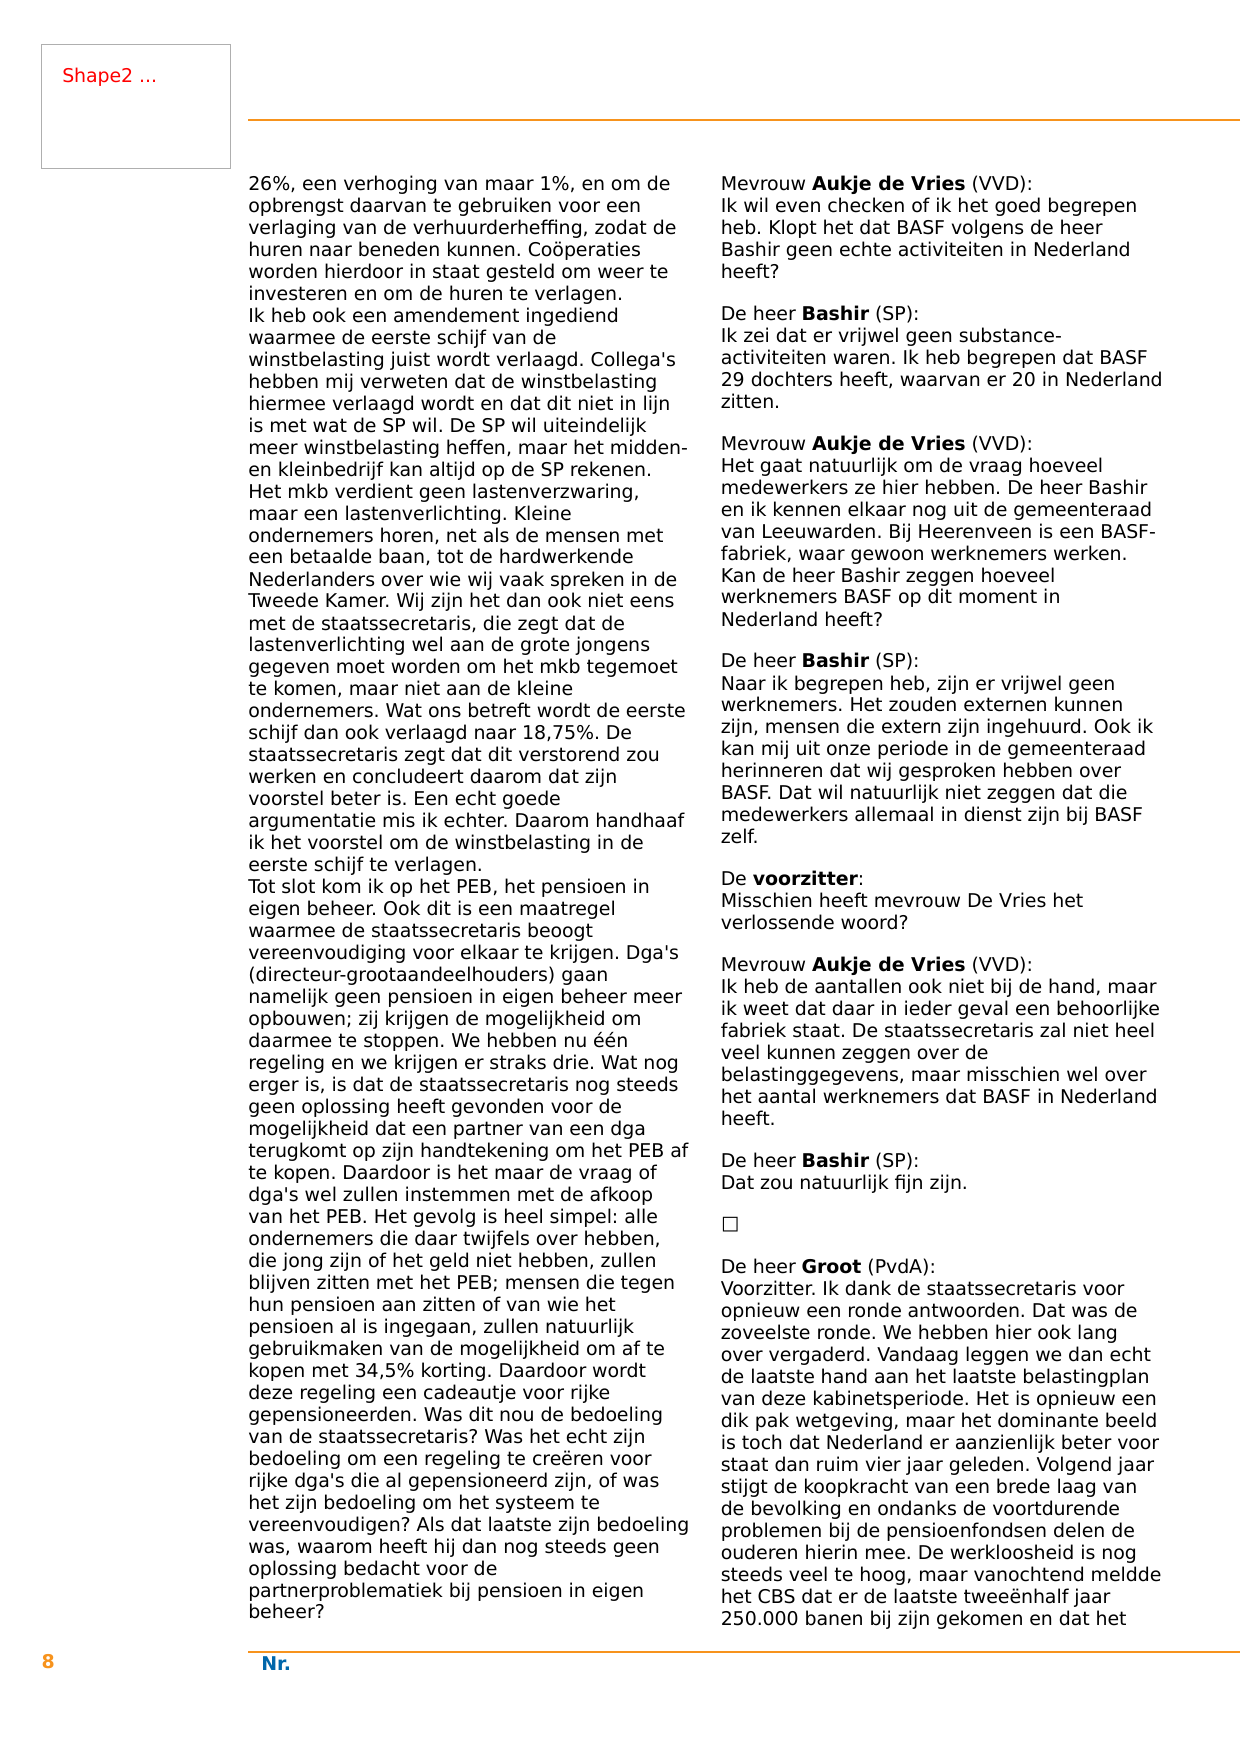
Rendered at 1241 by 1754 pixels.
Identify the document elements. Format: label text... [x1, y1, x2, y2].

text Ik heb ook een amendement ingediend waarmee de eerste schijf van de winstbelasting juist wordt verlaagd. Collega's hebben mij verweten dat de winstbelasting hiermee verlaagd wordt en dat dit niet in lijn is met wat de SP wil. De SP wil uiteindelijk meer winstbelasting heffen, maar het midden- en kleinbedrijf kan altijd op de SP rekenen. Het mkb verdient geen lastenverzwaring, maar een lastenverlichting. Kleine ondernemers horen, net als de mensen met een betaalde baan, tot de hardwerkende Nederlanders over wie wij vaak spreken in de Tweede Kamer. Wij zijn het dan ook niet eens met de staatssecretaris, die zegt dat de lastenverlichting wel aan de grote jongens gegeven moet worden om het mkb tegemoet te komen, maar niet aan de kleine ondernemers. Wat ons betreft wordt de eerste schijf dan ook verlaagd naar 18,75%. De staatssecretaris zegt dat dit verstorend zou werken en concludeert daarom dat zijn voorstel beter is. Een echt goede argumentatie mis ik echter. Daarom handhaaf ik het voorstel om de winstbelasting in de eerste schijf te verlagen. [248, 305, 691, 876]
text Ik zei dat er vrijwel geen substance-activiteiten waren. Ik heb begrepen dat BASF 29 dochters heeft, waarvan er 20 in Nederland zitten. [721, 325, 1163, 413]
text De heer Groot (PvdA): [721, 1256, 1163, 1278]
text Misschien heeft mevrouw De Vries het verlossende woord? [721, 890, 1163, 934]
text De heer Bashir (SP): [721, 650, 1163, 672]
text De heer Bashir (SP): [721, 1150, 1163, 1172]
text Ik wil even checken of ik het goed begrepen heb. Klopt het dat BASF volgens de heer Bashir geen echte activiteiten in Nederland heeft? [721, 195, 1163, 283]
text Naar ik begrepen heb, zijn er vrijwel geen werknemers. Het zouden externen kunnen zijn, mensen die extern zijn ingehuurd. Ook ik kan mij uit onze periode in de gemeenteraad herinneren dat wij gesproken hebben over BASF. Dat wil natuurlijk niet zeggen dat die medewerkers allemaal in dienst zijn bij BASF zelf. [721, 672, 1163, 848]
text Mevrouw Aukje de Vries (VVD): [721, 173, 1163, 195]
text Mevrouw Aukje de Vries (VVD): [721, 954, 1163, 976]
text Ik heb de aantallen ook niet bij de hand, maar ik weet dat daar in ieder geval een behoorlijke fabriek staat. De staatssecretaris zal niet heel veel kunnen zeggen over de belastinggegevens, maar misschien wel over het aantal werknemers dat BASF in Nederland heeft. [721, 976, 1163, 1130]
text De voorzitter: [721, 868, 1163, 890]
text Het gaat natuurlijk om de vraag hoeveel medewerkers ze hier hebben. De heer Bashir en ik kennen elkaar nog uit de gemeenteraad van Leeuwarden. Bij Heerenveen is een BASF-fabriek, waar gewoon werknemers werken. Kan de heer Bashir zeggen hoeveel werknemers BASF op dit moment in Nederland heeft? [721, 454, 1163, 630]
text Mevrouw Aukje de Vries (VVD): [721, 433, 1163, 454]
text ⬜ [721, 1214, 1163, 1236]
text 26%, een verhoging van maar 1%, en om de opbrengst daarvan te gebruiken voor een verlaging van de verhuurderheffing, zodat de huren naar beneden kunnen. Coöperaties worden hierdoor in staat gesteld om weer te investeren en om de huren te verlagen. [248, 173, 691, 305]
text Dat zou natuurlijk fijn zijn. [721, 1172, 1163, 1194]
text De heer Bashir (SP): [721, 303, 1163, 325]
text Voorzitter. Ik dank de staatssecretaris voor opnieuw een ronde antwoorden. Dat was de zoveelste ronde. We hebben hier ook lang over vergaderd. Vandaag leggen we dan echt de laatste hand aan het laatste belastingplan van deze kabinetsperiode. Het is opnieuw een dik pak wetgeving, maar het dominante beeld is toch dat Nederland er aanzienlijk beter voor staat dan ruim vier jaar geleden. Volgend jaar stijgt de koopkracht van een brede laag van de bevolking en ondanks de voortdurende problemen bij de pensioenfondsen delen de ouderen hierin mee. De werkloosheid is nog steeds veel te hoog, maar vanochtend meldde het CBS dat er de laatste tweeënhalf jaar 250.000 banen bij zijn gekomen en dat het [721, 1278, 1163, 1629]
text Tot slot kom ik op het PEB, het pensioen in eigen beheer. Ook dit is een maatregel waarmee de staatssecretaris beoogt vereenvoudiging voor elkaar te krijgen. Dga's (directeur-grootaandeelhouders) gaan namelijk geen pensioen in eigen beheer meer opbouwen; zij krijgen de mogelijkheid om daarmee te stoppen. We hebben nu één regeling en we krijgen er straks drie. Wat nog erger is, is dat de staatssecretaris nog steeds geen oplossing heeft gevonden voor de mogelijkheid dat een partner van een dga terugkomt op zijn handtekening om het PEB af te kopen. Daardoor is het maar de vraag of dga's wel zullen instemmen met de afkoop van het PEB. Het gevolg is heel simpel: alle ondernemers die daar twijfels over hebben, die jong zijn of het geld niet hebben, zullen blijven zitten met het PEB; mensen die tegen hun pensioen aan zitten of van wie het pensioen al is ingegaan, zullen natuurlijk gebruikmaken van de mogelijkheid om af te kopen met 34,5% korting. Daardoor wordt deze regeling een cadeautje voor rijke gepensioneerden. Was dit nou de bedoeling van de staatssecretaris? Was het echt zijn bedoeling om een regeling te creëren voor rijke dga's die al gepensioneerd zijn, of was het zijn bedoeling om het systeem te vereenvoudigen? Als dat laatste zijn bedoeling was, waarom heeft hij dan nog steeds geen oplossing bedacht voor de partnerproblematiek bij pensioen in eigen beheer? [248, 876, 691, 1623]
